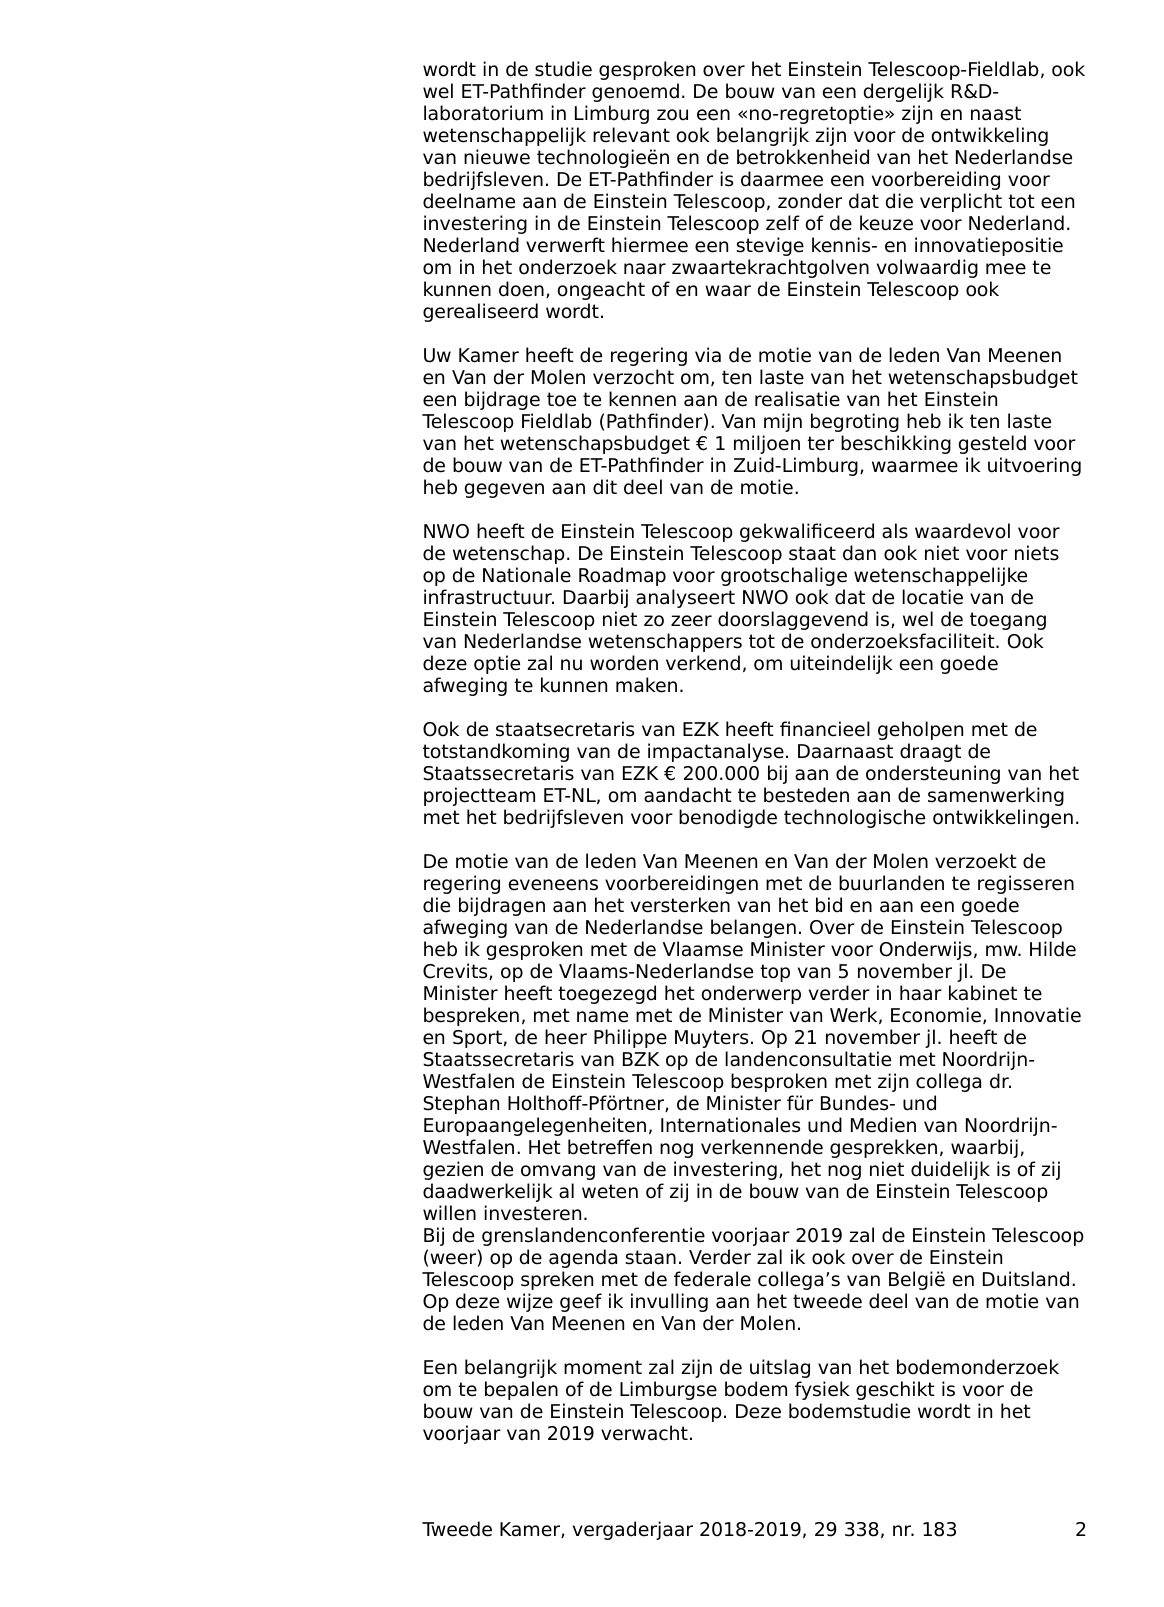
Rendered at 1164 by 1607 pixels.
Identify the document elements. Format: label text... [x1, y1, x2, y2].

text Bij de grenslandenconferentie voorjaar 2019 zal de Einstein Telescoop (weer) op de agenda staan. Verder zal ik ook over de Einstein Telescoop spreken met de federale collega’s van België en Duitsland. Op deze wijze geef ik invulling aan het tweede deel van de motie van de leden Van Meenen en Van der Molen. [422, 1225, 1087, 1335]
text NWO heeft de Einstein Telescoop gekwalificeerd als waardevol voor de wetenschap. De Einstein Telescoop staat dan ook niet voor niets op de Nationale Roadmap voor grootschalige wetenschappelijke infrastructuur. Daarbij analyseert NWO ook dat de locatie van de Einstein Telescoop niet zo zeer doorslaggevend is, wel de toegang van Nederlandse wetenschappers tot de onderzoeksfaciliteit. Ook deze optie zal nu worden verkend, om uiteindelijk een goede afweging te kunnen maken. [422, 521, 1087, 697]
text Een belangrijk moment zal zijn de uitslag van het bodemonderzoek om te bepalen of de Limburgse bodem fysiek geschikt is voor de bouw van de Einstein Telescoop. Deze bodemstudie wordt in het voorjaar van 2019 verwacht. [422, 1357, 1087, 1445]
text Ook de staatsecretaris van EZK heeft financieel geholpen met de totstandkoming van de impactanalyse. Daarnaast draagt de Staatssecretaris van EZK € 200.000 bij aan de ondersteuning van het projectteam ET-NL, om aandacht te besteden aan de samenwerking met het bedrijfsleven voor benodigde technologische ontwikkelingen. [422, 719, 1087, 829]
text wordt in de studie gesproken over het Einstein Telescoop-Fieldlab, ook wel ET-Pathfinder genoemd. De bouw van een dergelijk R&D-laboratorium in Limburg zou een «no-regretoptie» zijn en naast wetenschappelijk relevant ook belangrijk zijn voor de ontwikkeling van nieuwe technologieën en de betrokkenheid van het Nederlandse bedrijfsleven. De ET-Pathfinder is daarmee een voorbereiding voor deelname aan de Einstein Telescoop, zonder dat die verplicht tot een investering in de Einstein Telescoop zelf of de keuze voor Nederland. Nederland verwerft hiermee een stevige kennis- en innovatiepositie om in het onderzoek naar zwaartekrachtgolven volwaardig mee te kunnen doen, ongeacht of en waar de Einstein Telescoop ook gerealiseerd wordt. [422, 59, 1087, 323]
text De motie van de leden Van Meenen en Van der Molen verzoekt de regering eveneens voorbereidingen met de buurlanden te regisseren die bijdragen aan het versterken van het bid en aan een goede afweging van de Nederlandse belangen. Over de Einstein Telescoop heb ik gesproken met de Vlaamse Minister voor Onderwijs, mw. Hilde Crevits, op de Vlaams-Nederlandse top van 5 november jl. De Minister heeft toegezegd het onderwerp verder in haar kabinet te bespreken, met name met de Minister van Werk, Economie, Innovatie en Sport, de heer Philippe Muyters. Op 21 november jl. heeft de Staatssecretaris van BZK op de landenconsultatie met Noordrijn-Westfalen de Einstein Telescoop besproken met zijn collega dr. Stephan Holthoff-Pförtner, de Minister für Bundes- und Europaangelegenheiten, Internationales und Medien van Noordrijn-Westfalen. Het betreffen nog verkennende gesprekken, waarbij, gezien de omvang van de investering, het nog niet duidelijk is of zij daadwerkelijk al weten of zij in de bouw van de Einstein Telescoop willen investeren. [422, 851, 1087, 1225]
text Uw Kamer heeft de regering via de motie van de leden Van Meenen en Van der Molen verzocht om, ten laste van het wetenschapsbudget een bijdrage toe te kennen aan de realisatie van het Einstein Telescoop Fieldlab (Pathfinder). Van mijn begroting heb ik ten laste van het wetenschapsbudget € 1 miljoen ter beschikking gesteld voor de bouw van de ET-Pathfinder in Zuid-Limburg, waarmee ik uitvoering heb gegeven aan dit deel van de motie. [422, 345, 1087, 499]
